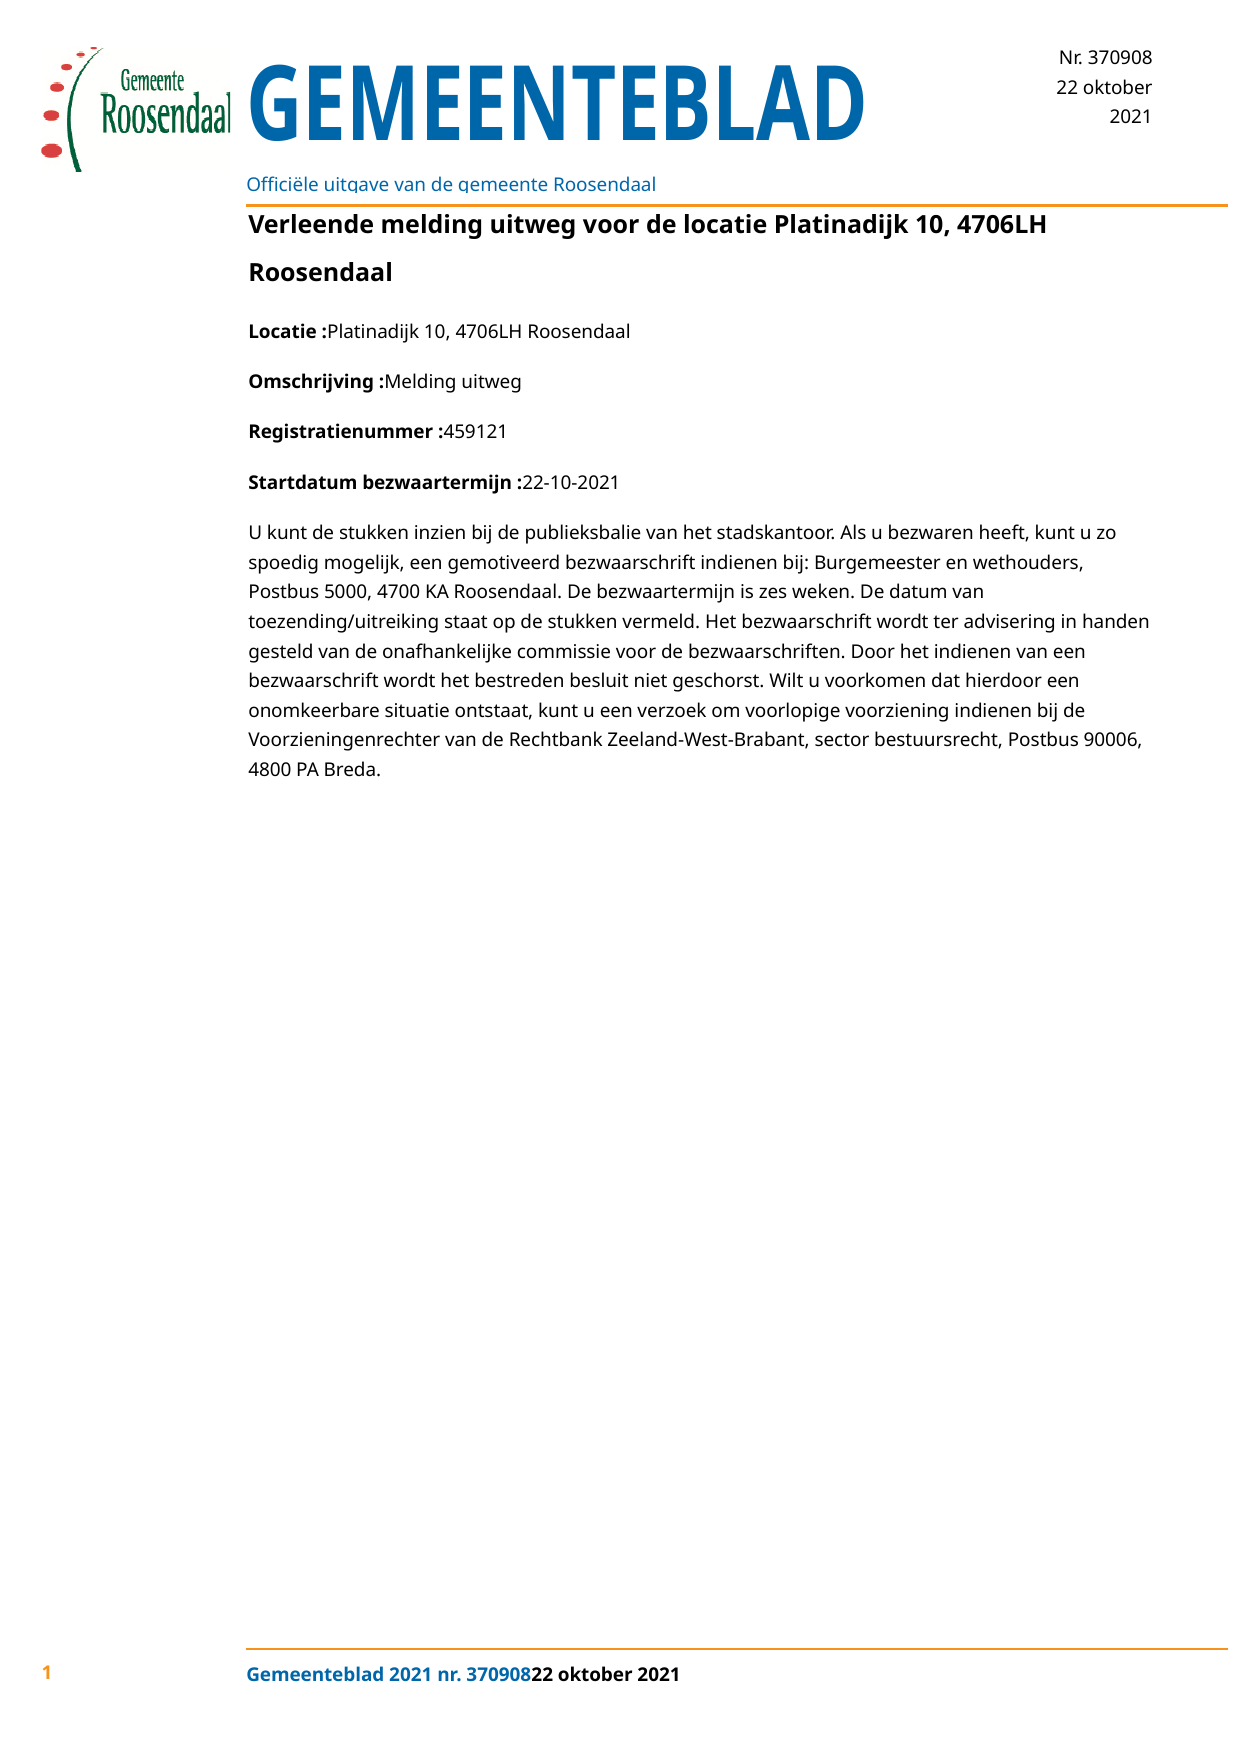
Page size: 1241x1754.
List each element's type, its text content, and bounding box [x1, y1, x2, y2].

picture [41, 47, 231, 172]
text Startdatum bezwaartermijn :22-10-2021 [248, 469, 1152, 495]
text Locatie :Platinadijk 10, 4706LH Roosendaal [248, 318, 1152, 344]
text Registratienummer :459121 [248, 419, 1152, 444]
text Verleende melding uitweg voor de locatie Platinadijk 10, 4706LH Roosendaal [248, 207, 1152, 288]
text U kunt de stukken inzien bij de publieksbalie van het stadskantoor. Als u bezwaren heeft, kunt u zo spoedig mogelijk, een gemotiveerd bezwaarschrift indienen bij: Burgemeester en wethouders, Postbus 5000, 4700 KA Roosendaal. De bezwaartermijn is zes weken. De datum van toezending/uitreiking staat op de stukken vermeld. Het bezwaarschrift wordt ter advisering in handen gesteld van de onafhankelijke commissie voor de bezwaarschriften. Door het indienen van een bezwaarschrift wordt het bestreden besluit niet geschorst. Wilt u voorkomen dat hierdoor een onomkeerbare situatie ontstaat, kunt u een verzoek om voorlopige voorziening indienen bij de Voorzieningenrechter van de Rechtbank Zeeland-West-Brabant, sector bestuursrecht, Postbus 90006, 4800 PA Breda. [248, 519, 1152, 782]
text Omschrijving :Melding uitweg [248, 368, 1152, 394]
